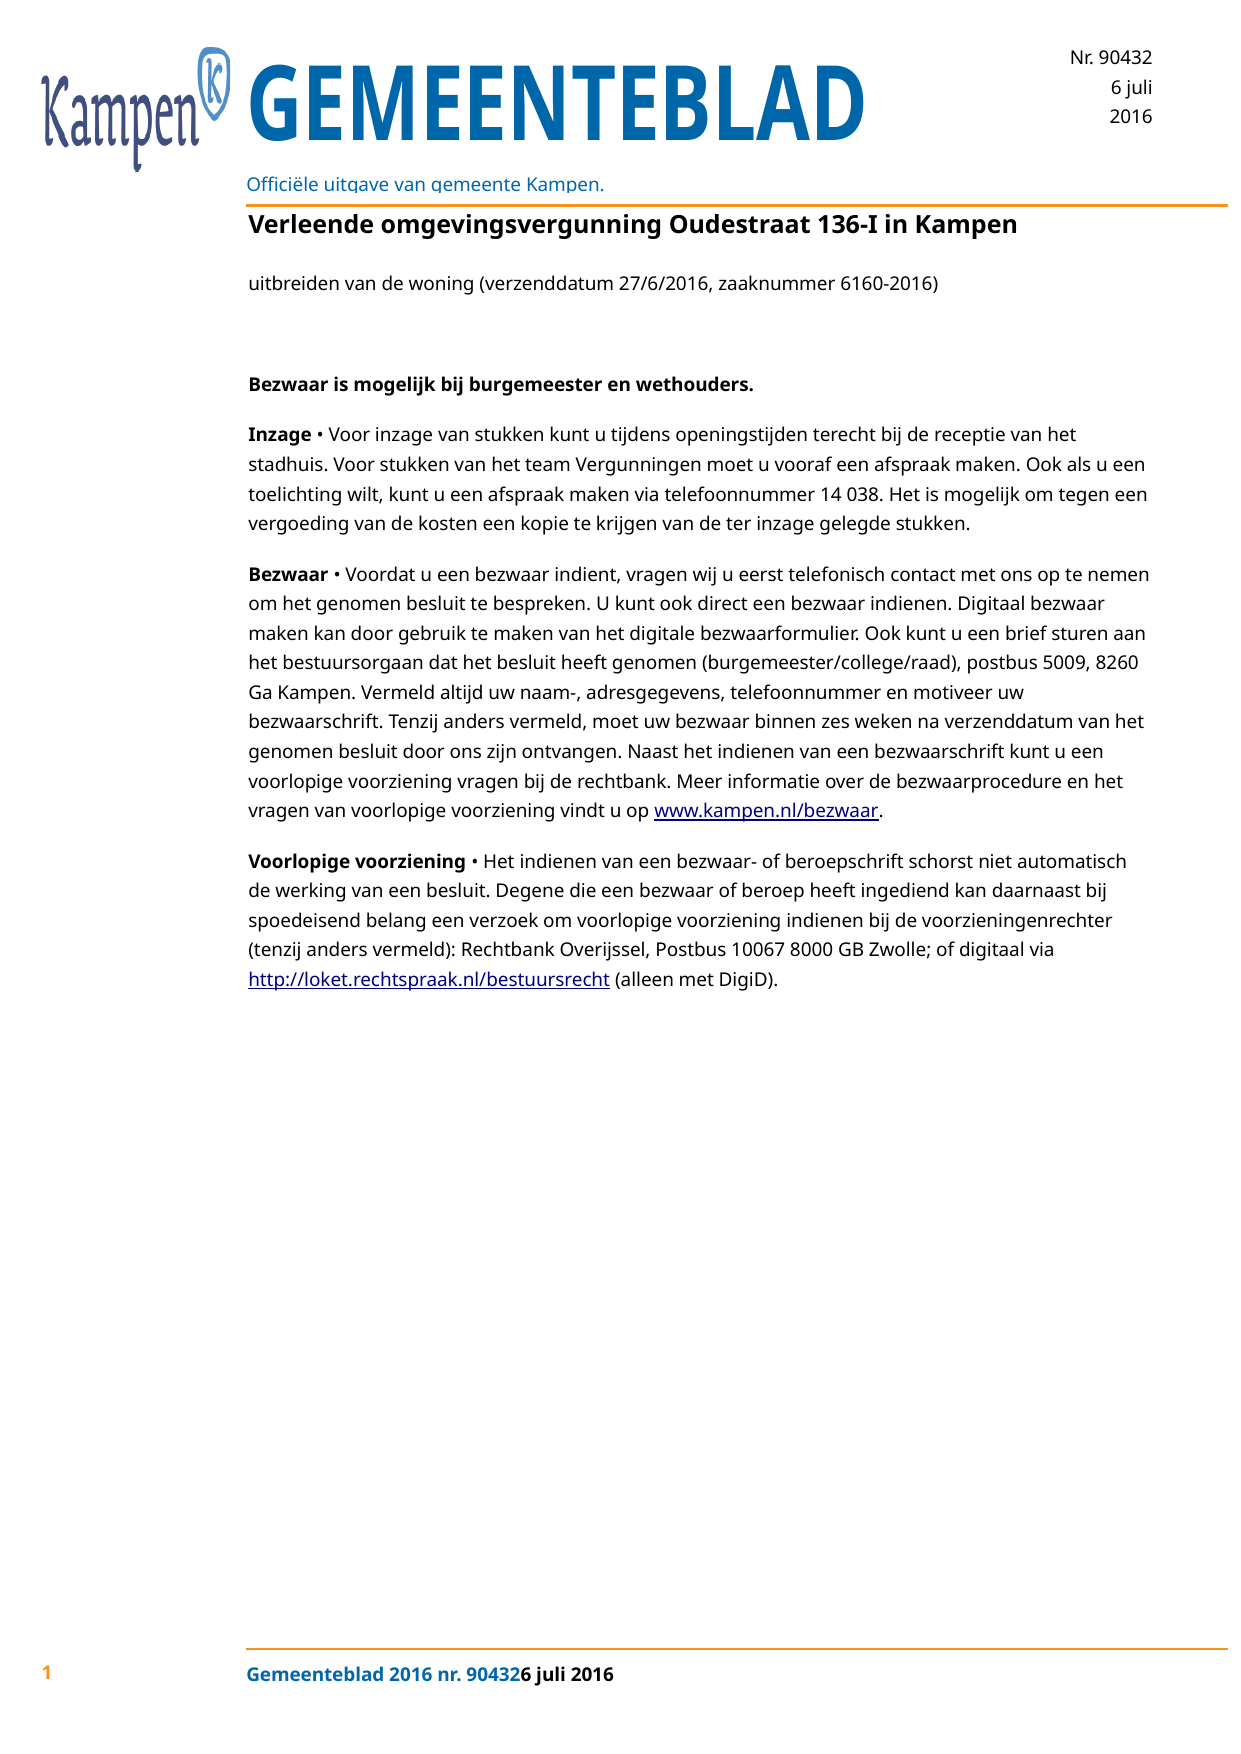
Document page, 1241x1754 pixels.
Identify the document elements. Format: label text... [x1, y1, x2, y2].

text Voorlopige voorziening • Het indienen van een bezwaar- of beroepschrift schorst niet automatisch de werking van een besluit. Degene die een bezwaar of beroep heeft ingediend kan daarnaast bij spoedeisend belang een verzoek om voorlopige voorziening indienen bij de voorzieningenrechter (tenzij anders vermeld): Rechtbank Overijssel, Postbus 10067 8000 GB Zwolle; of digitaal via http://loket.rechtspraak.nl/bestuursrecht (alleen met DigiD). [248, 848, 1152, 992]
text Verleende omgevingsvergunning Oudestraat 136-I in Kampen [248, 207, 1152, 241]
text Bezwaar is mogelijk bij burgemeester en wethouders. [248, 371, 1152, 397]
text Bezwaar • Voordat u een bezwaar indient, vragen wij u eerst telefonisch contact met ons op te nemen om het genomen besluit te bespreken. U kunt ook direct een bezwaar indienen. Digitaal bezwaar maken kan door gebruik te maken van het digitale bezwaarformulier. Ook kunt u een brief sturen aan het bestuursorgaan dat het besluit heeft genomen (burgemeester/college/raad), postbus 5009, 8260 Ga Kampen. Vermeld altijd uw naam-, adresgegevens, telefoonnummer en motiveer uw bezwaarschrift. Tenzij anders vermeld, moet uw bezwaar binnen zes weken na verzenddatum van het genomen besluit door ons zijn ontvangen. Naast het indienen van een bezwaarschrift kunt u een voorlopige voorziening vragen bij de rechtbank. Meer informatie over de bezwaarprocedure en het vragen van voorlopige voorziening vindt u op www.kampen.nl/bezwaar. [248, 561, 1152, 823]
text uitbreiden van de woning (verzenddatum 27/6/2016, zaaknummer 6160-2016) [248, 270, 1152, 296]
text Inzage • Voor inzage van stukken kunt u tijdens openingstijden terecht bij de receptie van het stadhuis. Voor stukken van het team Vergunningen moet u vooraf een afspraak maken. Ook als u een toelichting wilt, kunt u een afspraak maken via telefoonnummer 14 038. Het is mogelijk om tegen een vergoeding van de kosten een kopie te krijgen van de ter inzage gelegde stukken. [248, 422, 1152, 536]
picture [41, 47, 231, 172]
